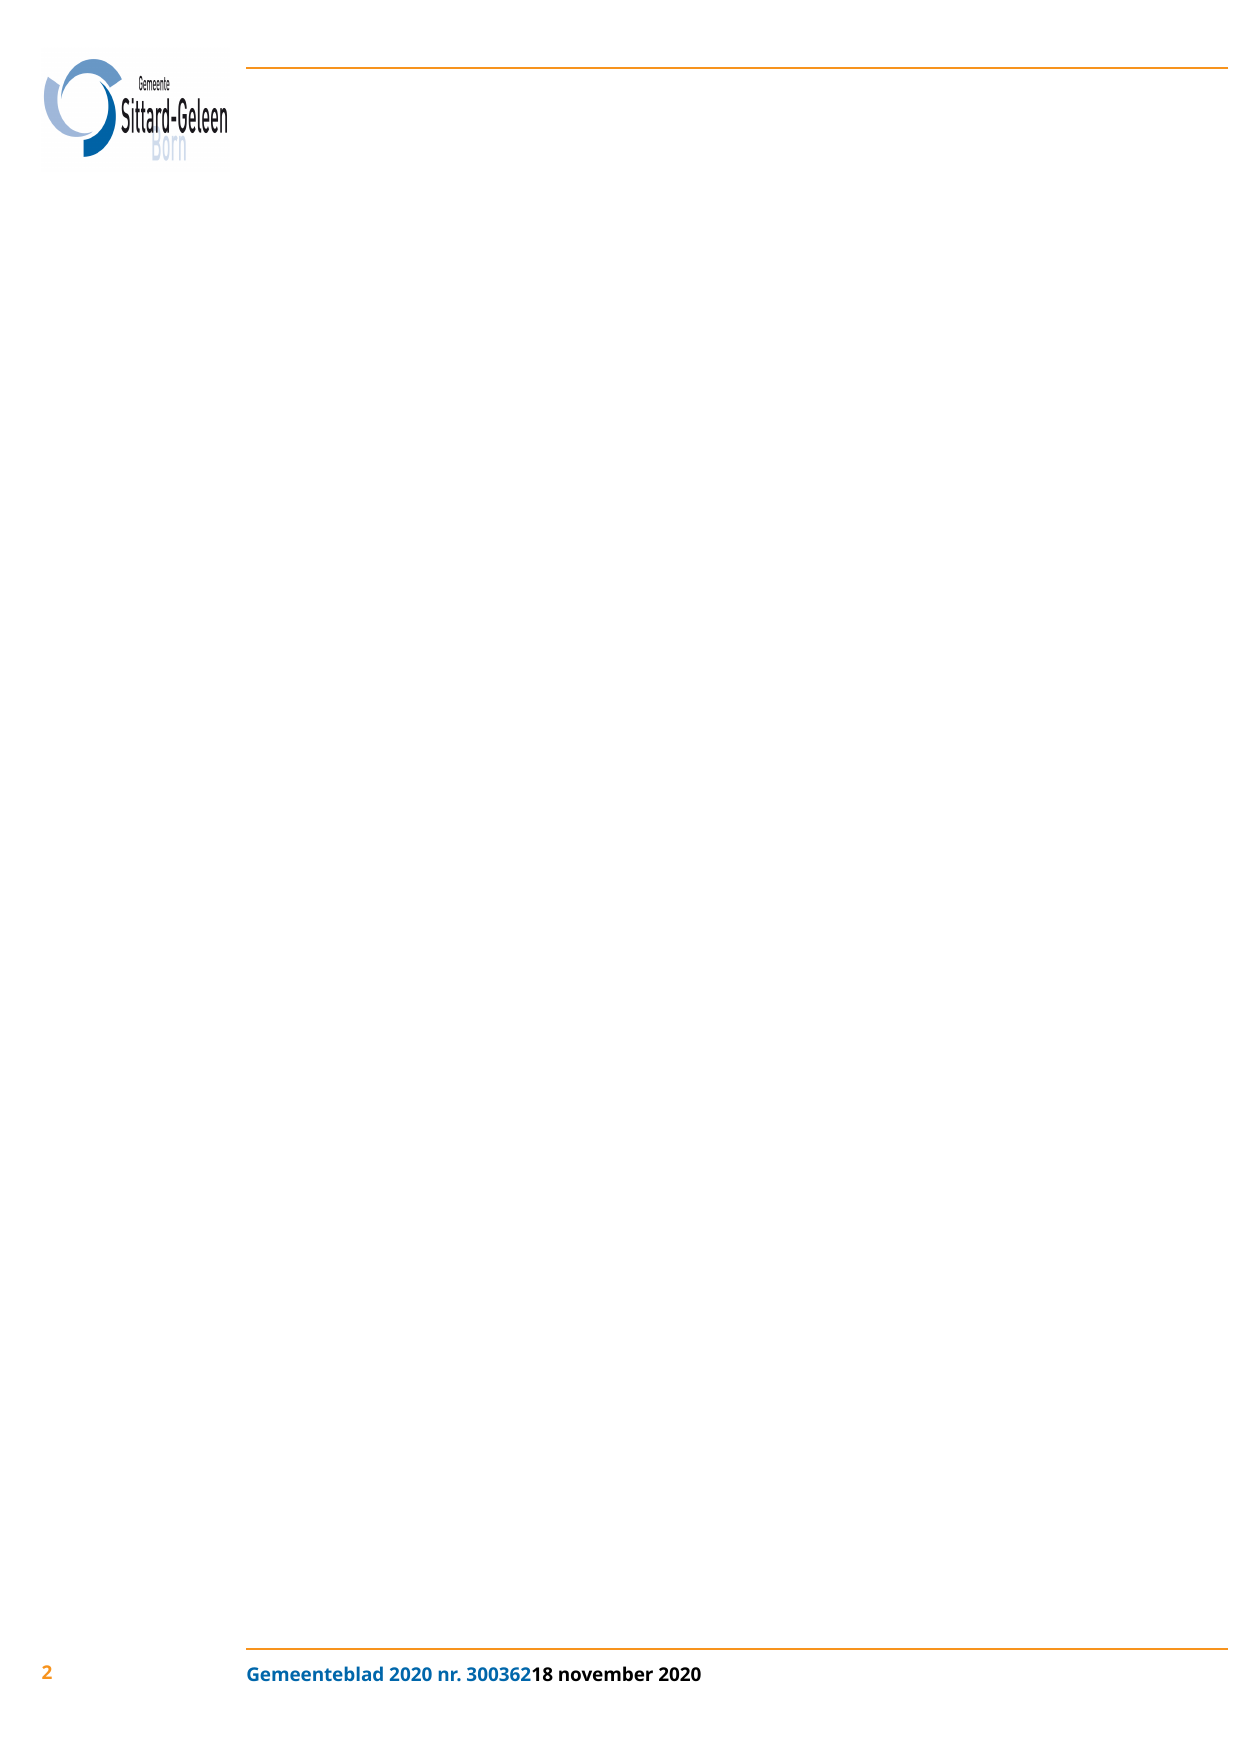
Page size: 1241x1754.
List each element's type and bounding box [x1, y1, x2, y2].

picture [41, 47, 231, 172]
